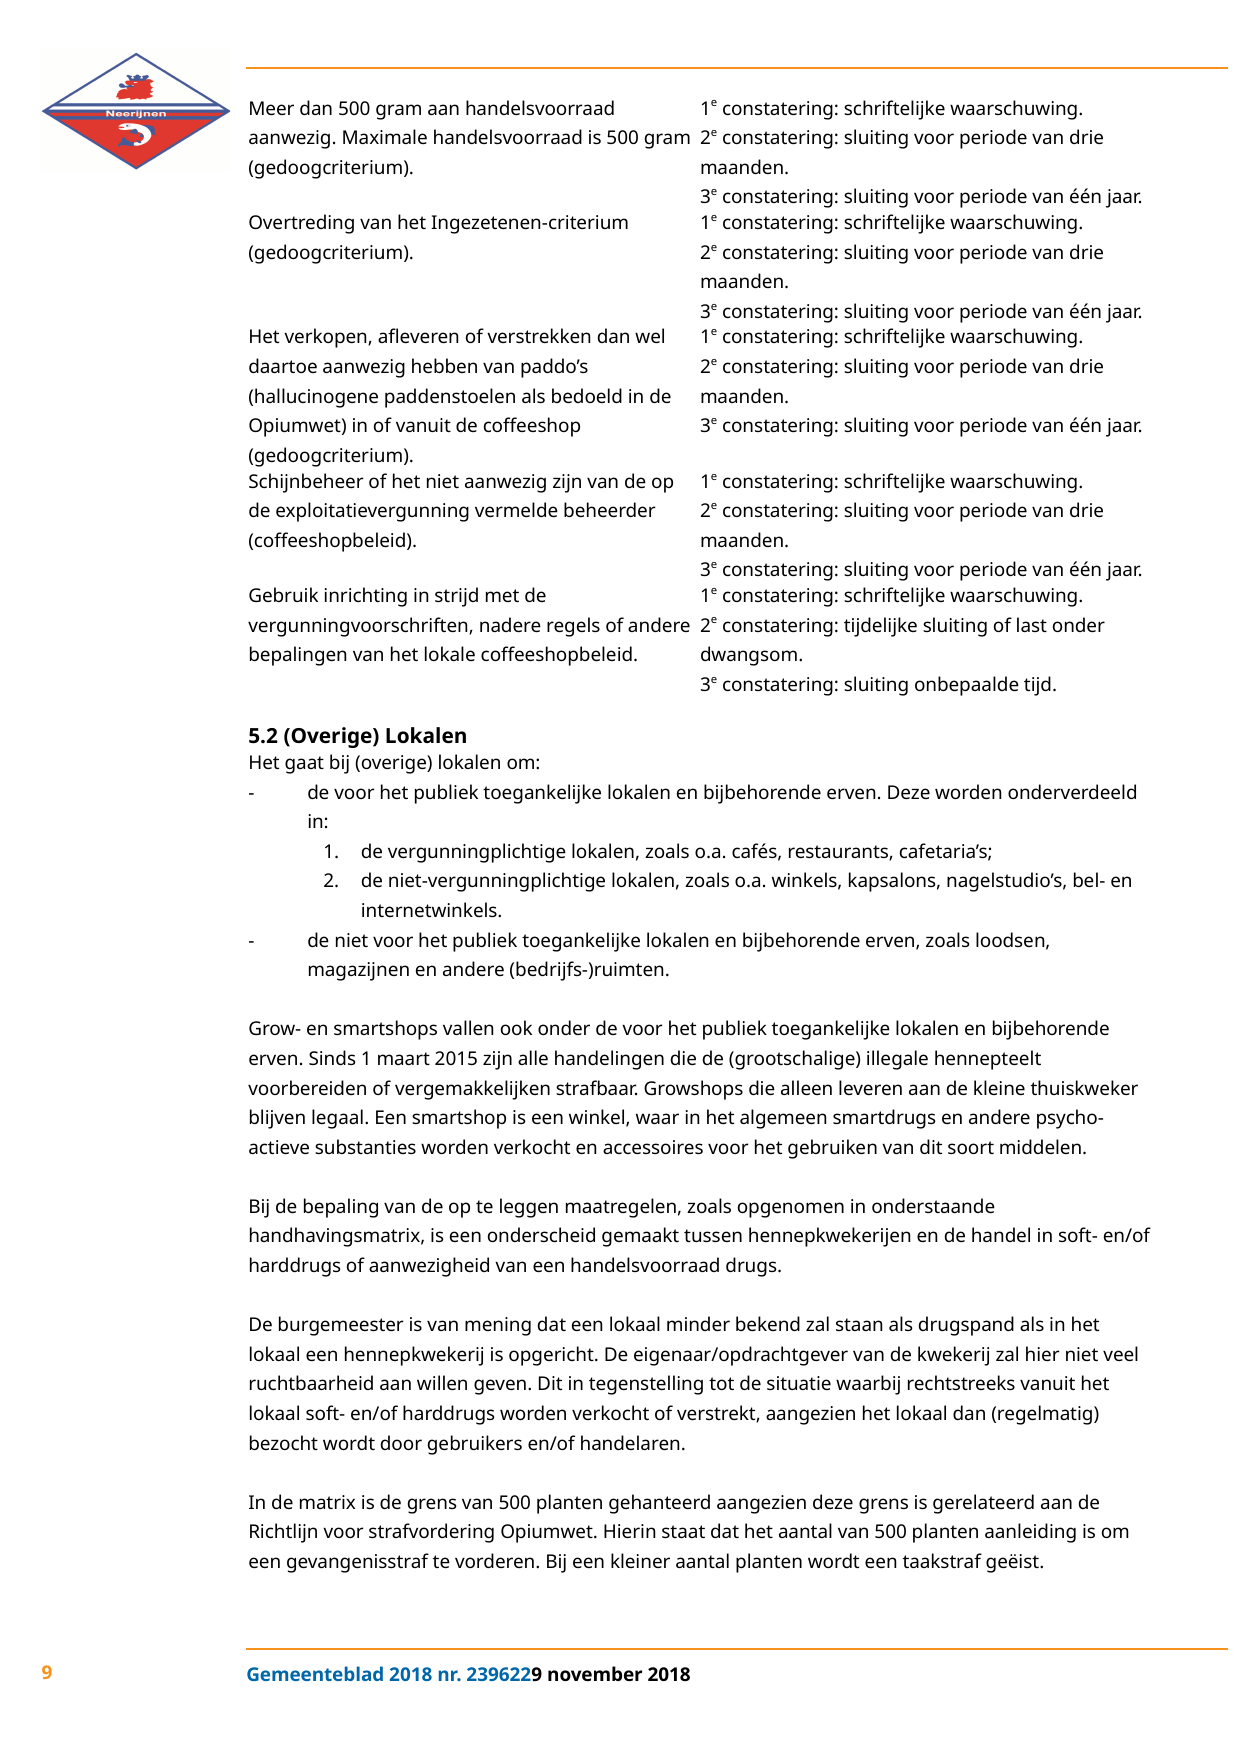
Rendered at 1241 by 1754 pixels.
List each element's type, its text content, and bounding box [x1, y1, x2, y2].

text De burgemeester is van mening dat een lokaal minder bekend zal staan als drugspand als in het lokaal een hennepkwekerij is opgericht. De eigenaar/opdrachtgever van de kwekerij zal hier niet veel ruchtbaarheid aan willen geven. Dit in tegenstelling tot de situatie waarbij rechtstreeks vanuit het lokaal soft- en/of harddrugs worden verkocht of verstrekt, aangezien het lokaal dan (regelmatig) bezocht wordt door gebruikers en/of handelaren. [248, 1311, 1152, 1455]
table_cell 1e constatering: schriftelijke waarschuwing. 2e constatering: sluiting voor periode van drie maanden. 3e constatering: sluiting voor periode van één jaar. [700, 324, 1152, 468]
text In de matrix is de grens van 500 planten gehanteerd aangezien deze grens is gerelateerd aan de Richtlijn voor strafvordering Opiumwet. Hierin staat dat het aantal van 500 planten aanleiding is om een gevangenisstraf te vorderen. Bij een kleiner aantal planten wordt een taakstraf geëist. [248, 1489, 1152, 1574]
text Grow- en smartshops vallen ook onder de voor het publiek toegankelijke lokalen en bijbehorende erven. Sinds 1 maart 2015 zijn alle handelingen die de (grootschalige) illegale hennepteelt voorbereiden of vergemakkelijken strafbaar. Growshops die alleen leveren aan de kleine thuiskweker blijven legaal. Een smartshop is een winkel, waar in het algemeen smartdrugs en andere psycho-actieve substanties worden verkocht en accessoires voor het gebruiken van dit soort middelen. [248, 1016, 1152, 1159]
list de niet-vergunningplichtige lokalen, zoals o.a. winkels, kapsalons, nagelstudio’s, bel- en internetwinkels. [323, 868, 1152, 923]
text 5.2 (Overige) Lokalen [248, 721, 1152, 749]
text Het gaat bij (overige) lokalen om: [248, 749, 1152, 775]
text Bij de bepaling van de op te leggen maatregelen, zoals opgenomen in onderstaande handhavingsmatrix, is een onderscheid gemaakt tussen hennepkwekerijen en de handel in soft- en/of harddrugs of aanwezigheid van een handelsvoorraad drugs. [248, 1193, 1152, 1278]
table_cell 1e constatering: schriftelijke waarschuwing. 2e constatering: sluiting voor periode van drie maanden. 3e constatering: sluiting voor periode van één jaar. [700, 468, 1152, 582]
table_cell 1e constatering: schriftelijke waarschuwing. 2e constatering: sluiting voor periode van drie maanden. 3e constatering: sluiting voor periode van één jaar. [700, 95, 1152, 209]
table_cell Overtreding van het Ingezetenen-criterium (gedoogcriterium). [248, 209, 700, 324]
table_cell Meer dan 500 gram aan handelsvoorraad aanwezig. Maximale handelsvoorraad is 500 gram (gedoogcriterium). [248, 95, 700, 209]
table_cell 1e constatering: schriftelijke waarschuwing. 2e constatering: sluiting voor periode van drie maanden. 3e constatering: sluiting voor periode van één jaar. [700, 209, 1152, 324]
list de voor het publiek toegankelijke lokalen en bijbehorende erven. Deze worden onderverdeeld in: [248, 779, 1152, 834]
table_cell Schijnbeheer of het niet aanwezig zijn van de op de exploitatievergunning vermelde beheerder (coffeeshopbeleid). [248, 468, 700, 582]
picture [41, 47, 231, 172]
table_cell 1e constatering: schriftelijke waarschuwing. 2e constatering: tijdelijke sluiting of last onder dwangsom. 3e constatering: sluiting onbepaalde tijd. [700, 582, 1152, 697]
list de vergunningplichtige lokalen, zoals o.a. cafés, restaurants, cafetaria’s; [323, 838, 1152, 864]
table_cell Gebruik inrichting in strijd met de vergunningvoorschriften, nadere regels of andere bepalingen van het lokale coffeeshopbeleid. [248, 582, 700, 697]
list de niet voor het publiek toegankelijke lokalen en bijbehorende erven, zoals loodsen, magazijnen en andere (bedrijfs-)ruimten. [248, 927, 1152, 982]
table_cell Het verkopen, afleveren of verstrekken dan wel daartoe aanwezig hebben van paddo’s (hallucinogene paddenstoelen als bedoeld in de Opiumwet) in of vanuit de coffeeshop (gedoogcriterium). [248, 324, 700, 468]
